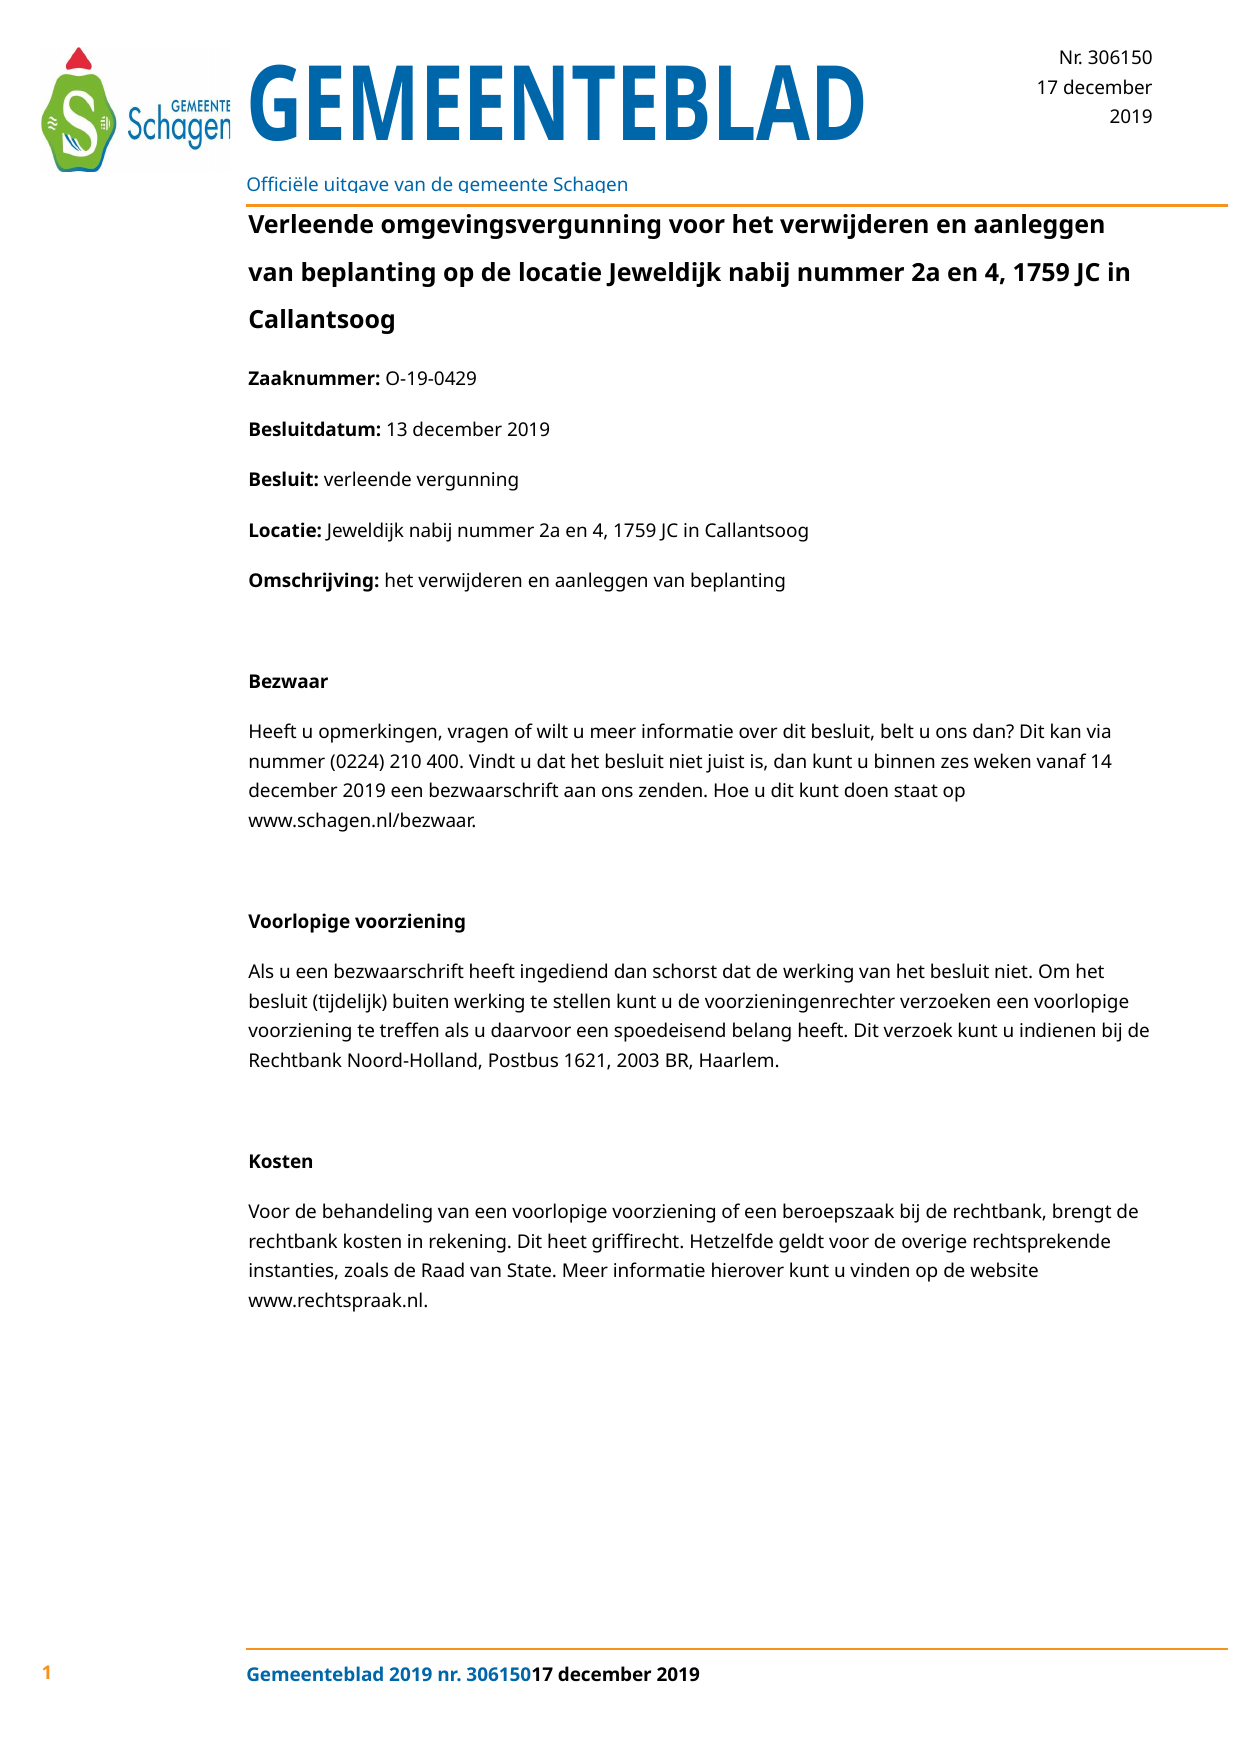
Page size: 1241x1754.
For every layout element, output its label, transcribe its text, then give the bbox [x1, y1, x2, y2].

text Omschrijving: het verwijderen en aanleggen van beplanting [248, 567, 1152, 593]
picture [41, 47, 231, 172]
text Bezwaar [248, 668, 1152, 694]
text Kosten [248, 1148, 1152, 1174]
text Voor de behandeling van een voorlopige voorziening of een beroepszaak bij de rechtbank, brengt de rechtbank kosten in rekening. Dit heet griffirecht. Hetzelfde geldt voor de overige rechtsprekende instanties, zoals de Raad van State. Meer informatie hierover kunt u vinden op de website www.rechtspraak.nl. [248, 1198, 1152, 1313]
text Heeft u opmerkingen, vragen of wilt u meer informatie over dit besluit, belt u ons dan? Dit kan via nummer (0224) 210 400. Vindt u dat het besluit niet juist is, dan kunt u binnen zes weken vanaf 14 december 2019 een bezwaarschrift aan ons zenden. Hoe u dit kunt doen staat op www.schagen.nl/bezwaar. [248, 718, 1152, 833]
text Locatie: Jeweldijk nabij nummer 2a en 4, 1759 JC in Callantsoog [248, 517, 1152, 542]
text Besluit: verleende vergunning [248, 466, 1152, 492]
text Als u een bezwaarschrift heeft ingediend dan schorst dat de werking van het besluit niet. Om het besluit (tijdelijk) buiten werking te stellen kunt u de voorzieningenrechter verzoeken een voorlopige voorziening te treffen als u daarvoor een spoedeisend belang heeft. Dit verzoek kunt u indienen bij de Rechtbank Noord-Holland, Postbus 1621, 2003 BR, Haarlem. [248, 958, 1152, 1073]
text Voorlopige voorziening [248, 908, 1152, 934]
text Zaaknummer: O-19-0429 [248, 366, 1152, 391]
text Besluitdatum: 13 december 2019 [248, 416, 1152, 442]
text Verleende omgevingsvergunning voor het verwijderen en aanleggen van beplanting op de locatie Jeweldijk nabij nummer 2a en 4, 1759 JC in Callantsoog [248, 207, 1152, 336]
